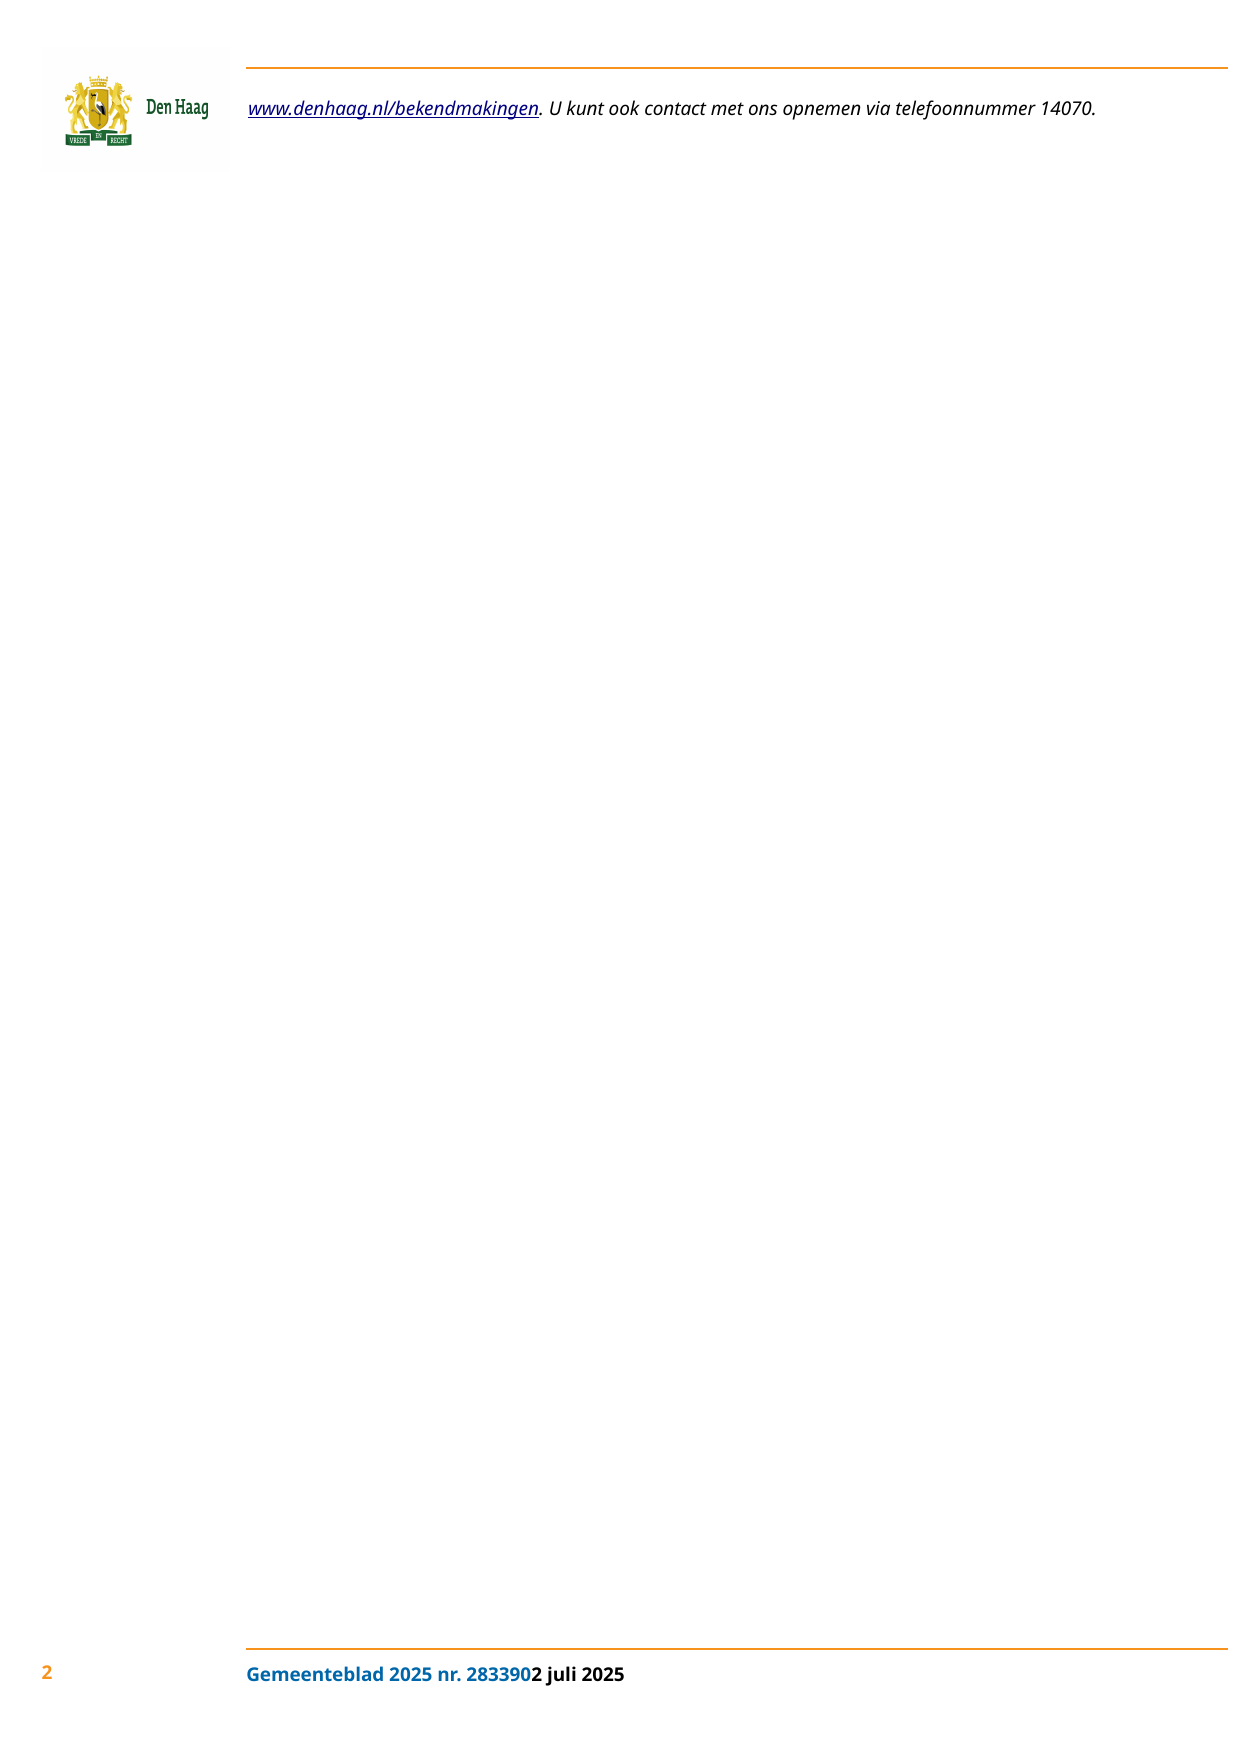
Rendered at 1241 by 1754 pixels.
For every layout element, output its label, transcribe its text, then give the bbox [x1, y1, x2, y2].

text www.denhaag.nl/bekendmakingen. U kunt ook contact met ons opnemen via telefoonnummer 14070. [248, 95, 1152, 121]
picture [41, 47, 231, 172]
